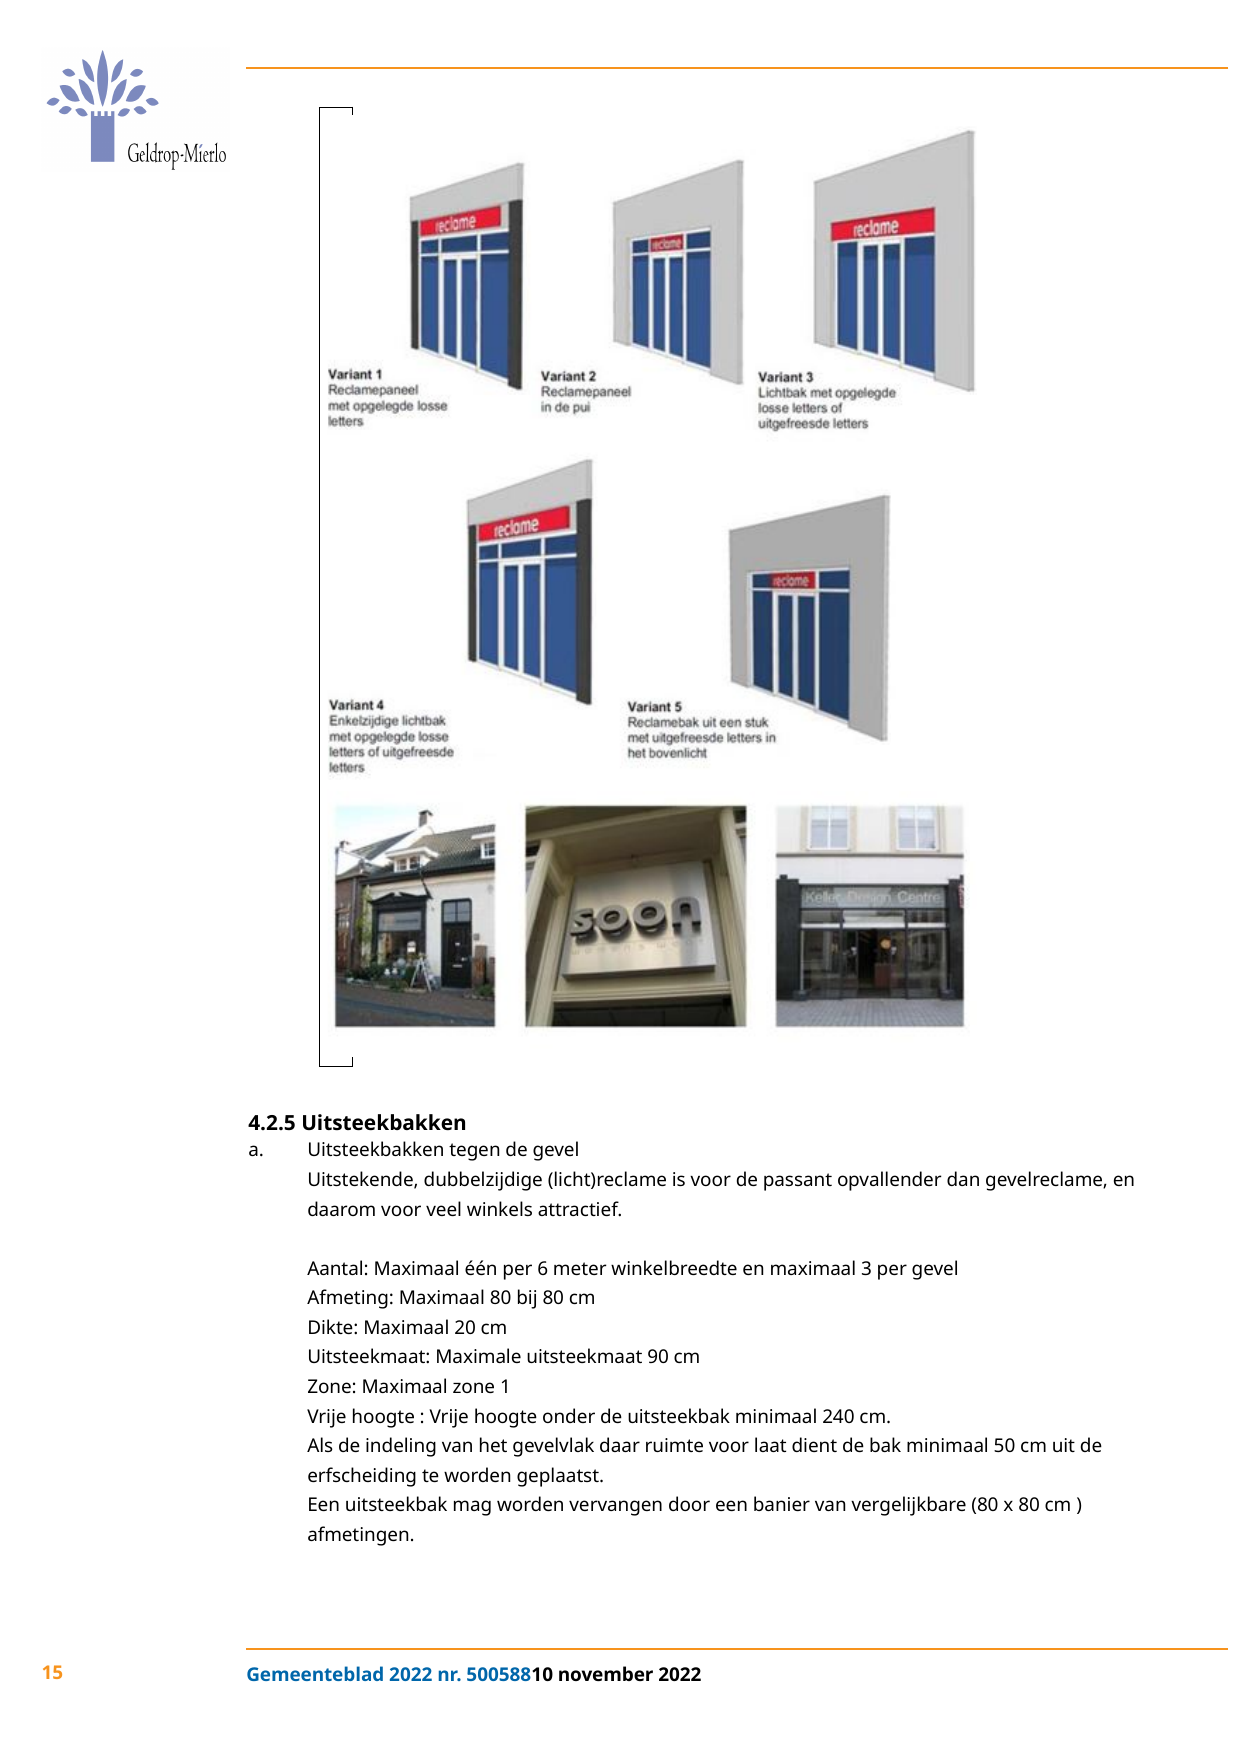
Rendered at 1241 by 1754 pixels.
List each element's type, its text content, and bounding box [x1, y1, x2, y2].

list Als de indeling van het gevelvlak daar ruimte voor laat dient de bak minimaal 50 cm uit de erfscheiding te worden geplaatst. [248, 1432, 1152, 1488]
text 4.2.5 Uitsteekbakken [248, 1108, 1152, 1137]
list Afmeting: Maximaal 80 bij 80 cm [248, 1284, 1152, 1310]
list Een uitsteekbak mag worden vervangen door een banier van vergelijkbare (80 x 80 cm ) afmetingen. [248, 1492, 1152, 1547]
list Vrije hoogte : Vrije hoogte onder de uitsteekbak minimaal 240 cm. [248, 1403, 1152, 1428]
list Dikte: Maximaal 20 cm [248, 1314, 1152, 1340]
list Zone: Maximaal zone 1 [248, 1373, 1152, 1399]
picture [41, 47, 231, 172]
list Uitsteekmaat: Maximale uitsteekmaat 90 cm [248, 1344, 1152, 1369]
list Uitstekende, dubbelzijdige (licht)reclame is voor de passant opvallender dan gevelreclame, en daarom voor veel winkels attractief. [248, 1166, 1152, 1221]
list Aantal: Maximaal één per 6 meter winkelbreedte en maximaal 3 per gevel [248, 1255, 1152, 1281]
picture [327, 115, 977, 1057]
list Uitsteekbakken tegen de gevel [248, 1137, 1152, 1162]
